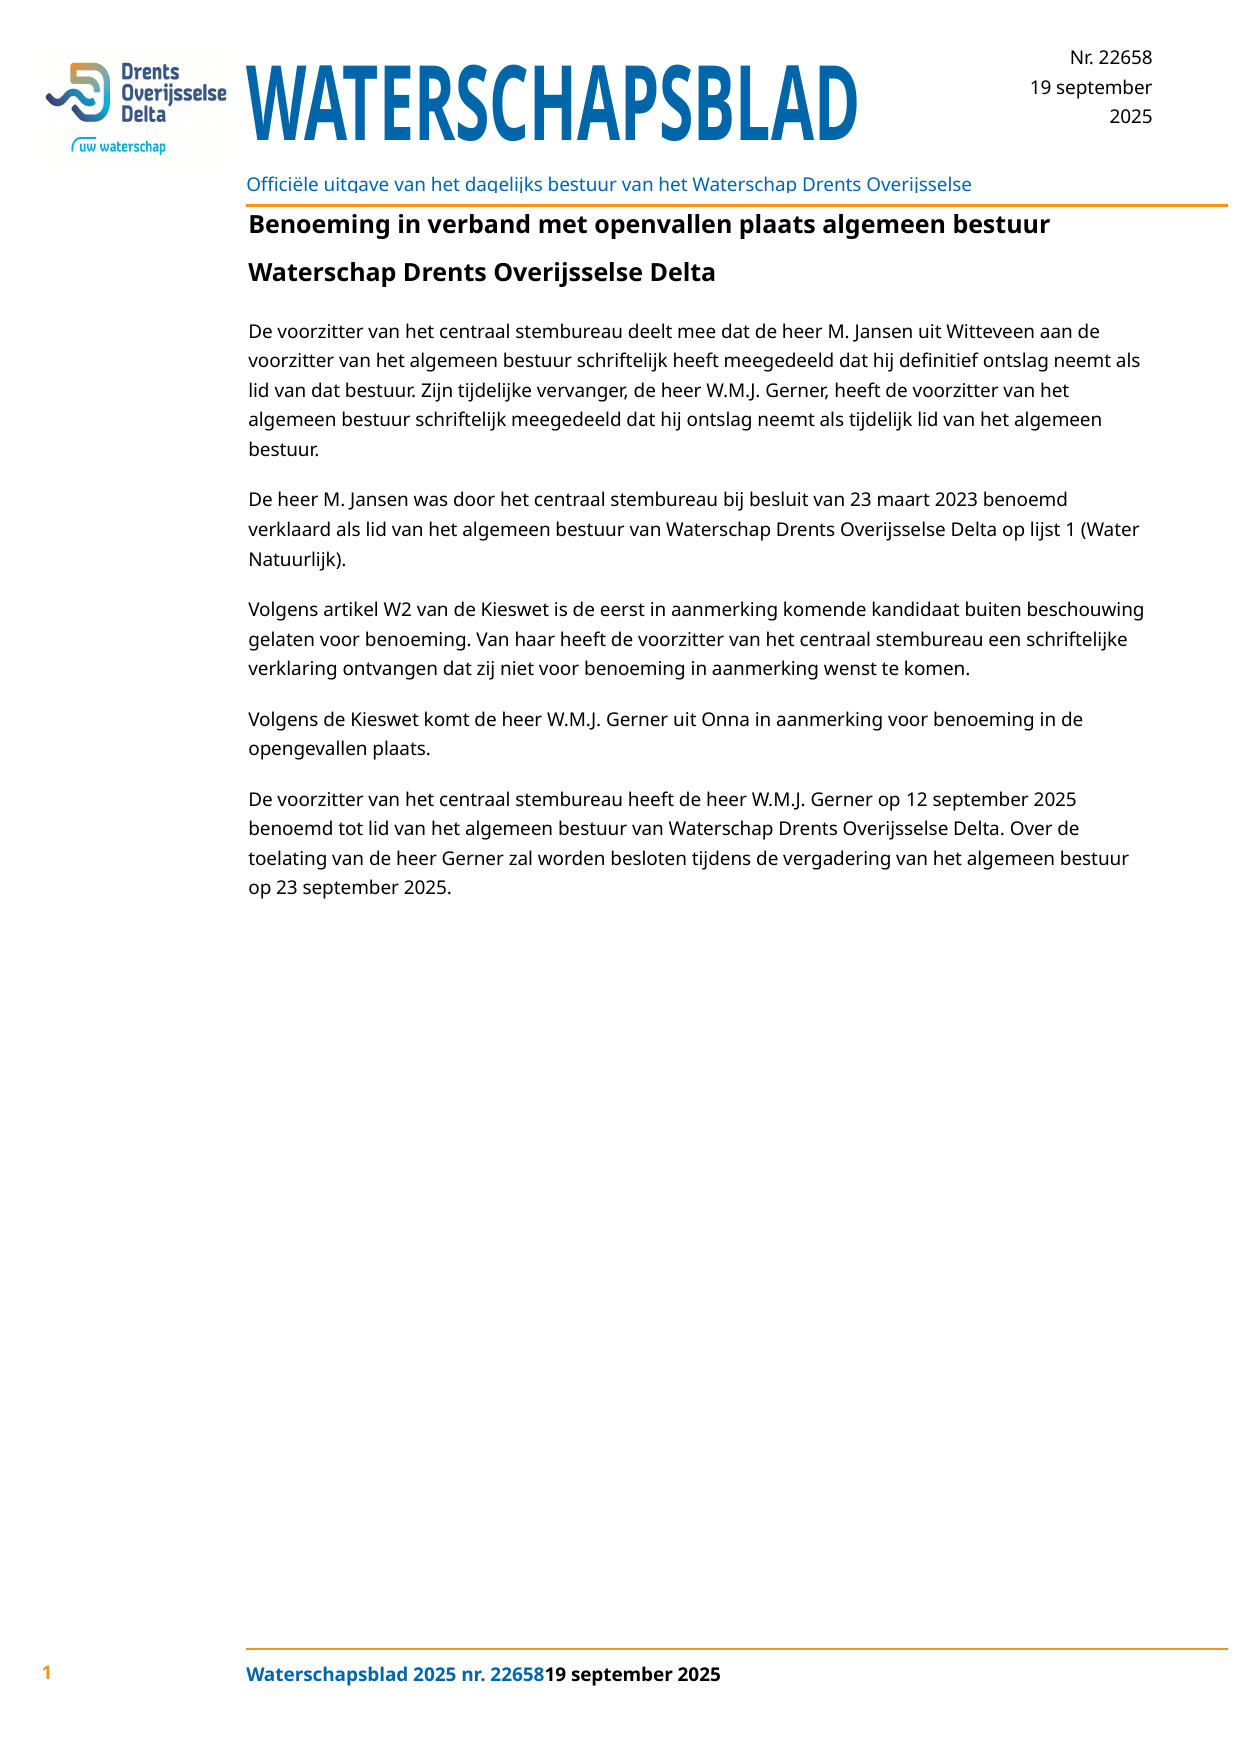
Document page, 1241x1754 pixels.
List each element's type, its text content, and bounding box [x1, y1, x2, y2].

text Volgens artikel W2 van de Kieswet is de eerst in aanmerking komende kandidaat buiten beschouwing gelaten voor benoeming. Van haar heeft de voorzitter van het centraal stembureau een schriftelijke verklaring ontvangen dat zij niet voor benoeming in aanmerking wenst te komen. [248, 596, 1152, 681]
text Benoeming in verband met openvallen plaats algemeen bestuur Waterschap Drents Overijsselse Delta [248, 207, 1152, 288]
picture [41, 47, 231, 172]
text De voorzitter van het centraal stembureau deelt mee dat de heer M. Jansen uit Witteveen aan de voorzitter van het algemeen bestuur schriftelijk heeft meegedeeld dat hij definitief ontslag neemt als lid van dat bestuur. Zijn tijdelijke vervanger, de heer W.M.J. Gerner, heeft de voorzitter van het algemeen bestuur schriftelijk meegedeeld dat hij ontslag neemt als tijdelijk lid van het algemeen bestuur. [248, 318, 1152, 462]
text De voorzitter van het centraal stembureau heeft de heer W.M.J. Gerner op 12 september 2025 benoemd tot lid van het algemeen bestuur van Waterschap Drents Overijsselse Delta. Over de toelating van de heer Gerner zal worden besloten tijdens de vergadering van het algemeen bestuur op 23 september 2025. [248, 786, 1152, 900]
text Volgens de Kieswet komt de heer W.M.J. Gerner uit Onna in aanmerking voor benoeming in de opengevallen plaats. [248, 706, 1152, 761]
text De heer M. Jansen was door het centraal stembureau bij besluit van 23 maart 2023 benoemd verklaard als lid van het algemeen bestuur van Waterschap Drents Overijsselse Delta op lijst 1 (Water Natuurlijk). [248, 487, 1152, 572]
